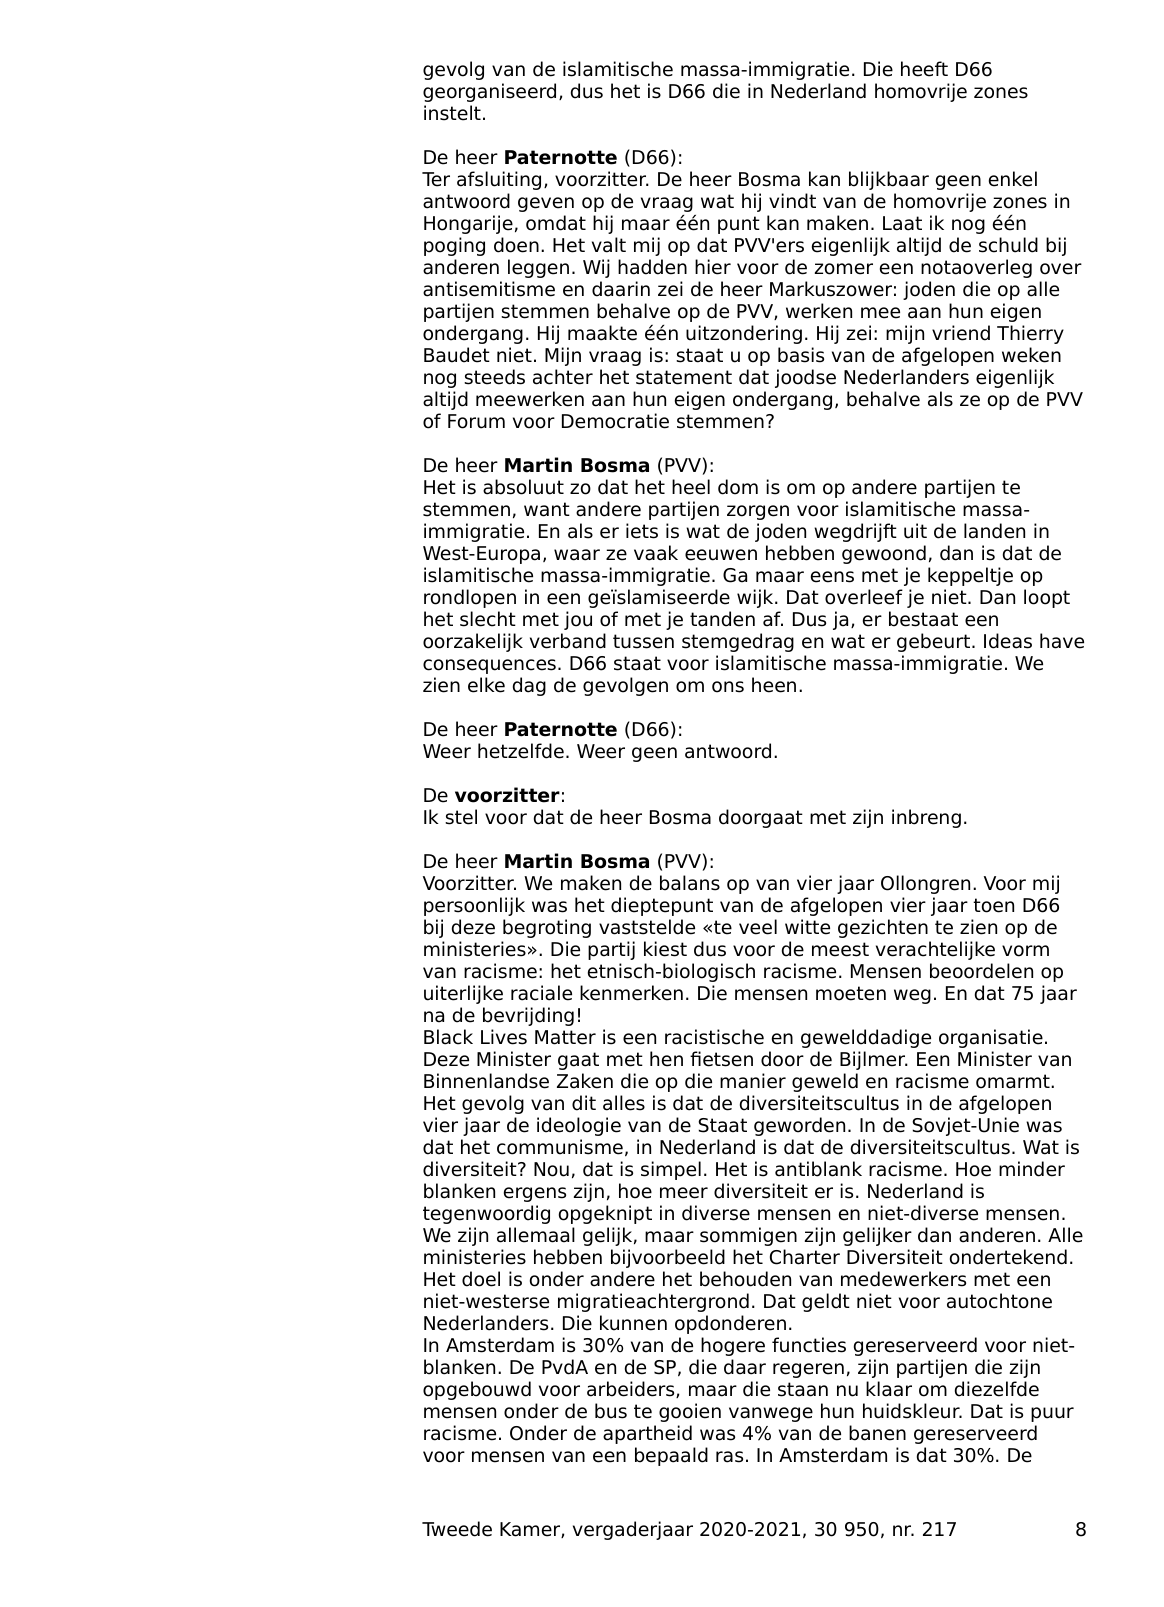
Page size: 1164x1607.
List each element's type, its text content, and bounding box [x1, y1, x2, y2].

text De voorzitter: [422, 785, 1087, 807]
text Ter afsluiting, voorzitter. De heer Bosma kan blijkbaar geen enkel antwoord geven op de vraag wat hij vindt van de homovrije zones in Hongarije, omdat hij maar één punt kan maken. Laat ik nog één poging doen. Het valt mij op dat PVV'ers eigenlijk altijd de schuld bij anderen leggen. Wij hadden hier voor de zomer een notaoverleg over antisemitisme en daarin zei de heer Markuszower: joden die op alle partijen stemmen behalve op de PVV, werken mee aan hun eigen ondergang. Hij maakte één uitzondering. Hij zei: mijn vriend Thierry Baudet niet. Mijn vraag is: staat u op basis van de afgelopen weken nog steeds achter het statement dat joodse Nederlanders eigenlijk altijd meewerken aan hun eigen ondergang, behalve als ze op de PVV of Forum voor Democratie stemmen? [422, 169, 1087, 433]
text Het is absoluut zo dat het heel dom is om op andere partijen te stemmen, want andere partijen zorgen voor islamitische massa-immigratie. En als er iets is wat de joden wegdrijft uit de landen in West-Europa, waar ze vaak eeuwen hebben gewoond, dan is dat de islamitische massa-immigratie. Ga maar eens met je keppeltje op rondlopen in een geïslamiseerde wijk. Dat overleef je niet. Dan loopt het slecht met jou of met je tanden af. Dus ja, er bestaat een oorzakelijk verband tussen stemgedrag en wat er gebeurt. Ideas have consequences. D66 staat voor islamitische massa-immigratie. We zien elke dag de gevolgen om ons heen. [422, 477, 1087, 697]
text Voorzitter. We maken de balans op van vier jaar Ollongren. Voor mij persoonlijk was het dieptepunt van de afgelopen vier jaar toen D66 bij deze begroting vaststelde «te veel witte gezichten te zien op de ministeries». Die partij kiest dus voor de meest verachtelijke vorm van racisme: het etnisch-biologisch racisme. Mensen beoordelen op uiterlijke raciale kenmerken. Die mensen moeten weg. En dat 75 jaar na de bevrijding! [422, 873, 1087, 1027]
text In Amsterdam is 30% van de hogere functies gereserveerd voor niet-blanken. De PvdA en de SP, die daar regeren, zijn partijen die zijn opgebouwd voor arbeiders, maar die staan nu klaar om diezelfde mensen onder de bus te gooien vanwege hun huidskleur. Dat is puur racisme. Onder de apartheid was 4% van de banen gereserveerd voor mensen van een bepaald ras. In Amsterdam is dat 30%. De [422, 1335, 1087, 1467]
text De heer Martin Bosma (PVV): [422, 455, 1087, 477]
text Weer hetzelfde. Weer geen antwoord. [422, 741, 1087, 763]
text Ik stel voor dat de heer Bosma doorgaat met zijn inbreng. [422, 807, 1087, 829]
text De heer Paternotte (D66): [422, 147, 1087, 169]
text gevolg van de islamitische massa-immigratie. Die heeft D66 georganiseerd, dus het is D66 die in Nederland homovrije zones instelt. [422, 59, 1087, 125]
text Black Lives Matter is een racistische en gewelddadige organisatie. Deze Minister gaat met hen fietsen door de Bijlmer. Een Minister van Binnenlandse Zaken die op die manier geweld en racisme omarmt. Het gevolg van dit alles is dat de diversiteitscultus in de afgelopen vier jaar de ideologie van de Staat geworden. In de Sovjet-Unie was dat het communisme, in Nederland is dat de diversiteitscultus. Wat is diversiteit? Nou, dat is simpel. Het is antiblank racisme. Hoe minder blanken ergens zijn, hoe meer diversiteit er is. Nederland is tegenwoordig opgeknipt in diverse mensen en niet-diverse mensen. We zijn allemaal gelijk, maar sommigen zijn gelijker dan anderen. Alle ministeries hebben bijvoorbeeld het Charter Diversiteit ondertekend. Het doel is onder andere het behouden van medewerkers met een niet-westerse migratieachtergrond. Dat geldt niet voor autochtone Nederlanders. Die kunnen opdonderen. [422, 1027, 1087, 1335]
text De heer Martin Bosma (PVV): [422, 851, 1087, 873]
text De heer Paternotte (D66): [422, 719, 1087, 741]
